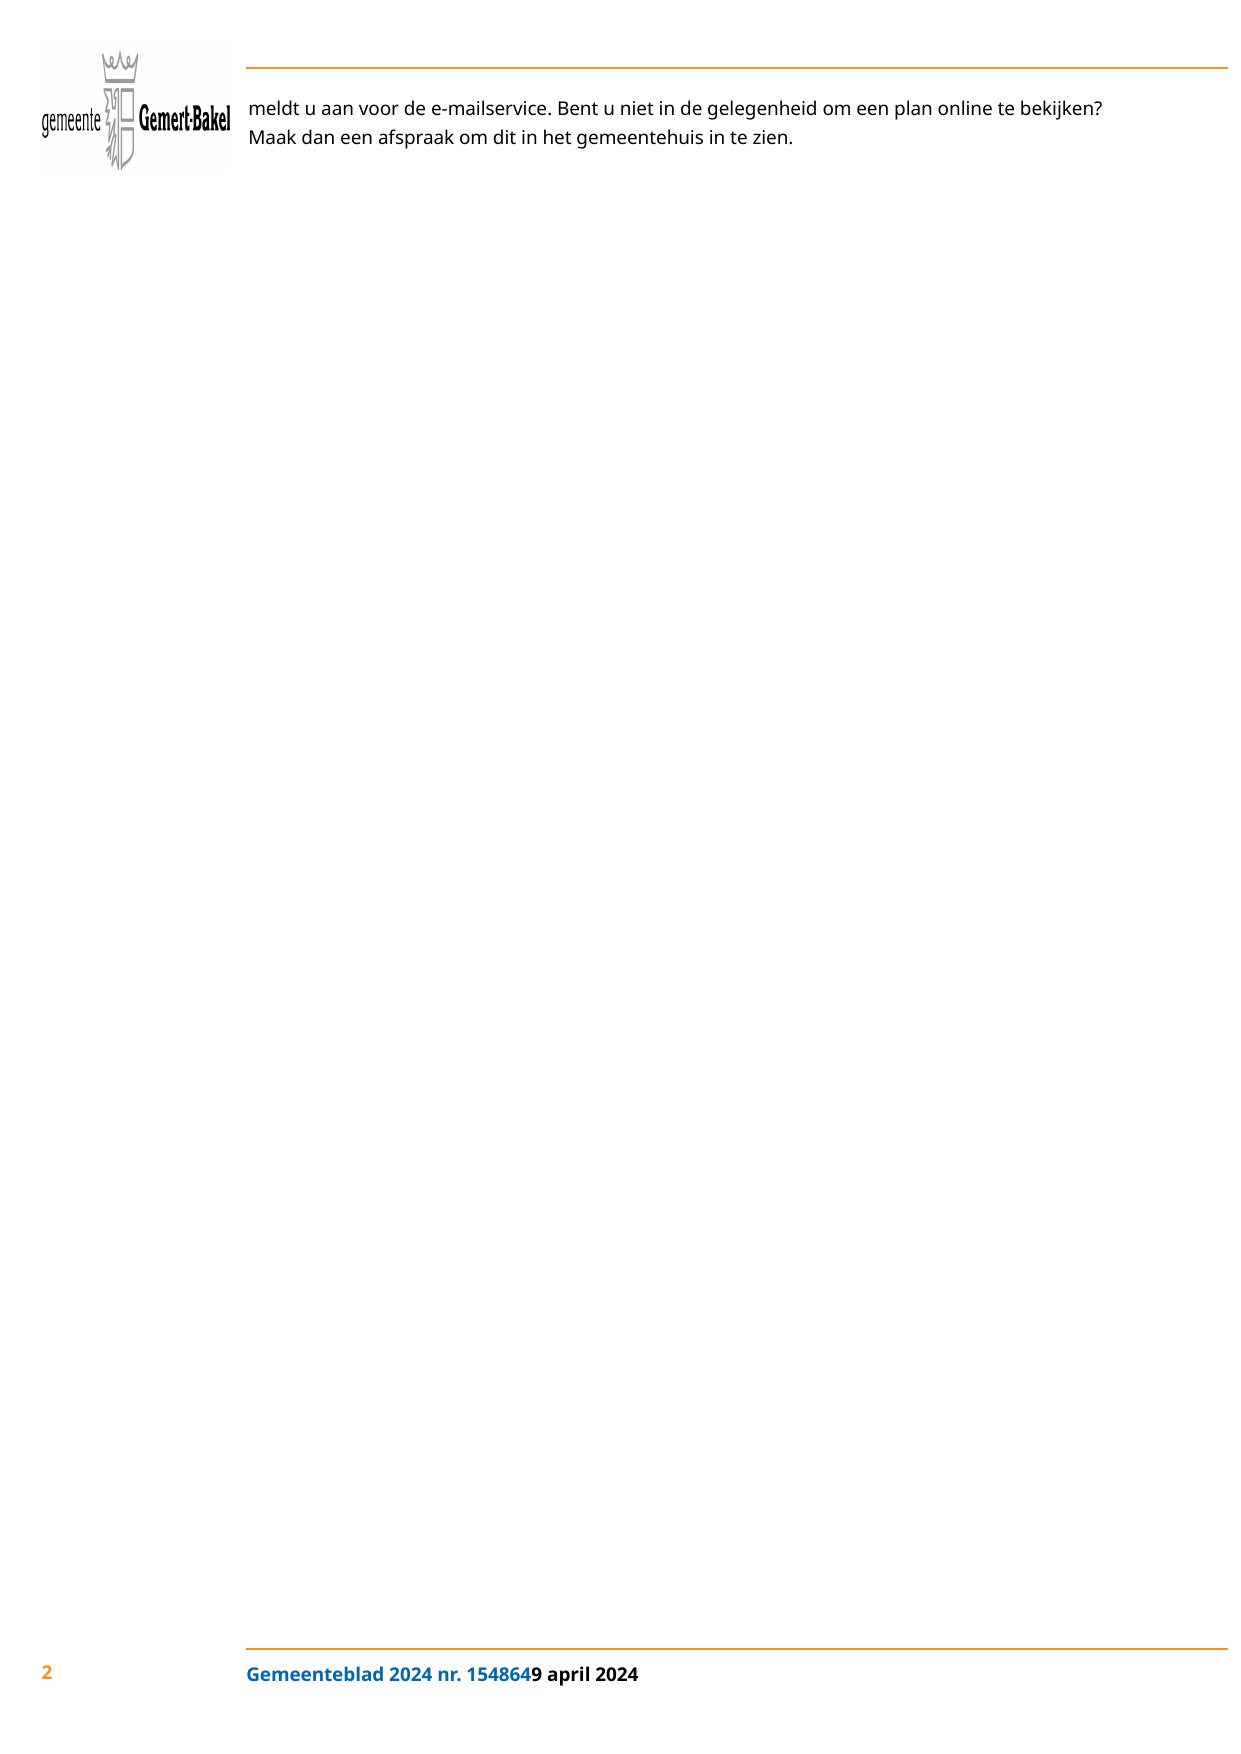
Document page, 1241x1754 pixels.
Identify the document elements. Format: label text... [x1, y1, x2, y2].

text meldt u aan voor de e-mailservice. Bent u niet in de gelegenheid om een plan online te bekijken? Maak dan een afspraak om dit in het gemeentehuis in te zien. [248, 95, 1152, 150]
picture [41, 47, 231, 172]
